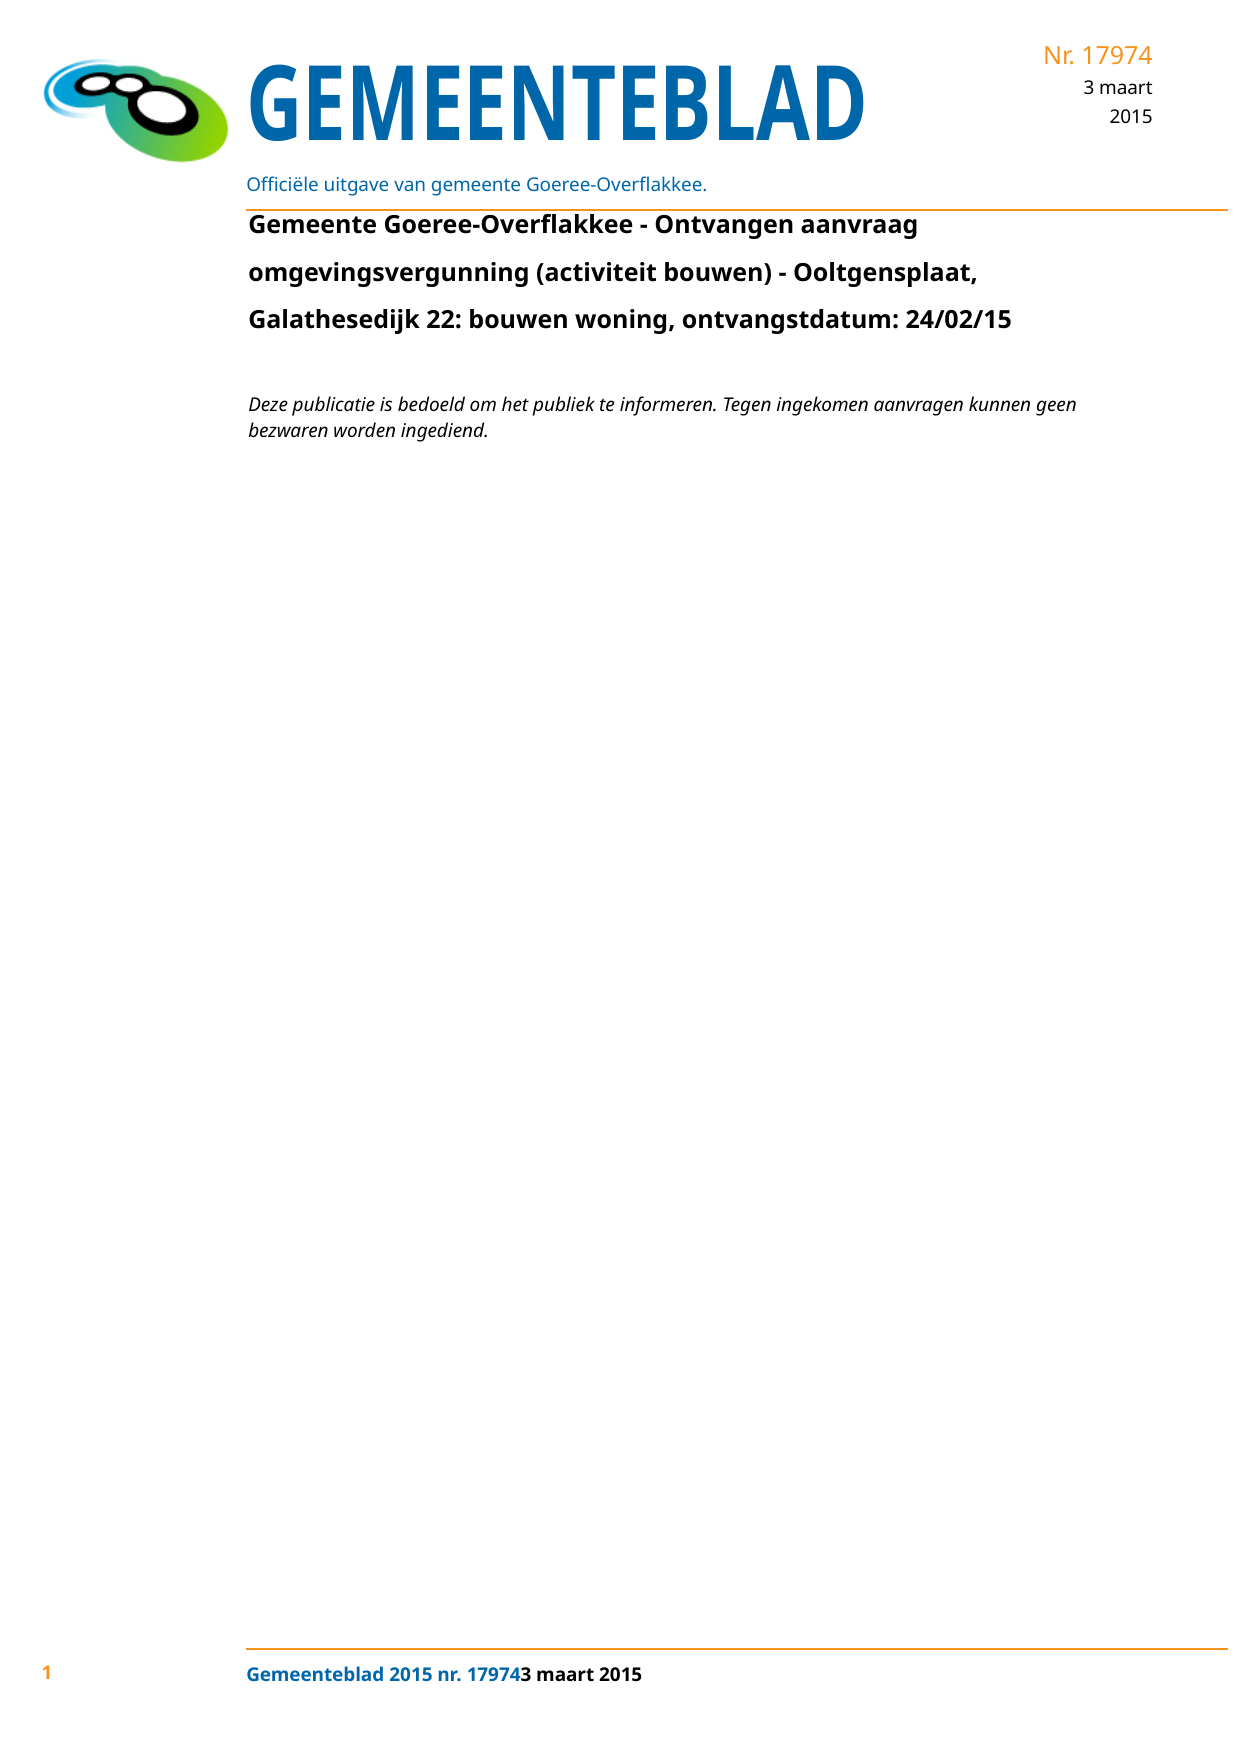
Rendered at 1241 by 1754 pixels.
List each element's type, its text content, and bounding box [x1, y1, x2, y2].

picture [41, 47, 231, 172]
text Gemeente Goeree-Overflakkee - Ontvangen aanvraag omgevingsvergunning (activiteit bouwen) - Ooltgensplaat, Galathesedijk 22: bouwen woning, ontvangstdatum: 24/02/15 [248, 211, 1152, 336]
text Deze publicatie is bedoeld om het publiek te informeren. Tegen ingekomen aanvragen kunnen geen bezwaren worden ingediend. [248, 391, 1152, 443]
